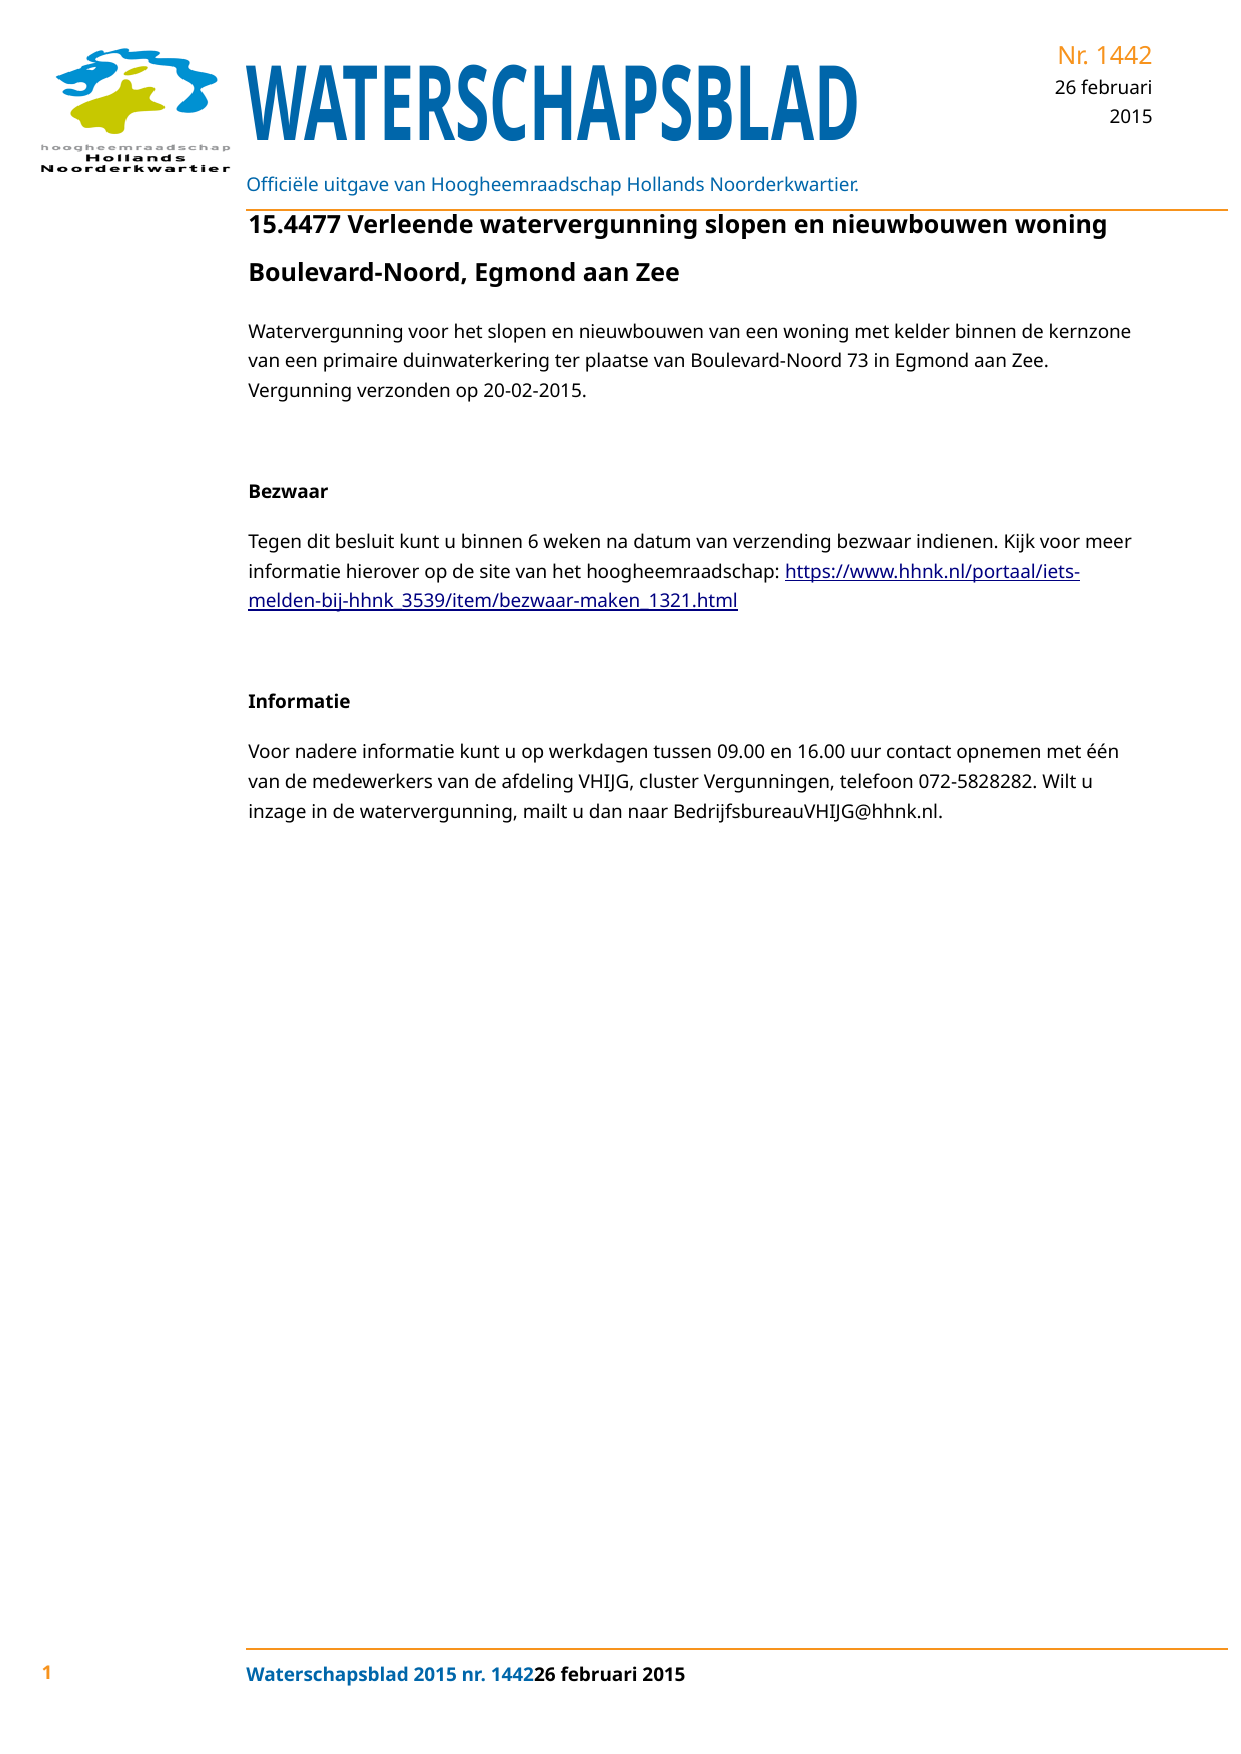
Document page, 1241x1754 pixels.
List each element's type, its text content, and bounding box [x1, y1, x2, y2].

text Informatie [248, 688, 1152, 714]
text Watervergunning voor het slopen en nieuwbouwen van een woning met kelder binnen de kernzone van een primaire duinwaterkering ter plaatse van Boulevard-Noord 73 in Egmond aan Zee. Vergunning verzonden op 20-02-2015. [248, 318, 1152, 403]
text 15.4477 Verleende watervergunning slopen en nieuwbouwen woning Boulevard-Noord, Egmond aan Zee [248, 211, 1152, 288]
text Bezwaar [248, 478, 1152, 504]
picture [41, 47, 231, 172]
text Tegen dit besluit kunt u binnen 6 weken na datum van verzending bezwaar indienen. Kijk voor meer informatie hierover op de site van het hoogheemraadschap: https://www.hhnk.nl/portaal/iets-melden-bij-hhnk_3539/item/bezwaar-maken_1321.html [248, 528, 1152, 613]
text Voor nadere informatie kunt u op werkdagen tussen 09.00 en 16.00 uur contact opnemen met één van de medewerkers van de afdeling VHIJG, cluster Vergunningen, telefoon 072-5828282. Wilt u inzage in de watervergunning, mailt u dan naar BedrijfsbureauVHIJG@hhnk.nl. [248, 739, 1152, 824]
